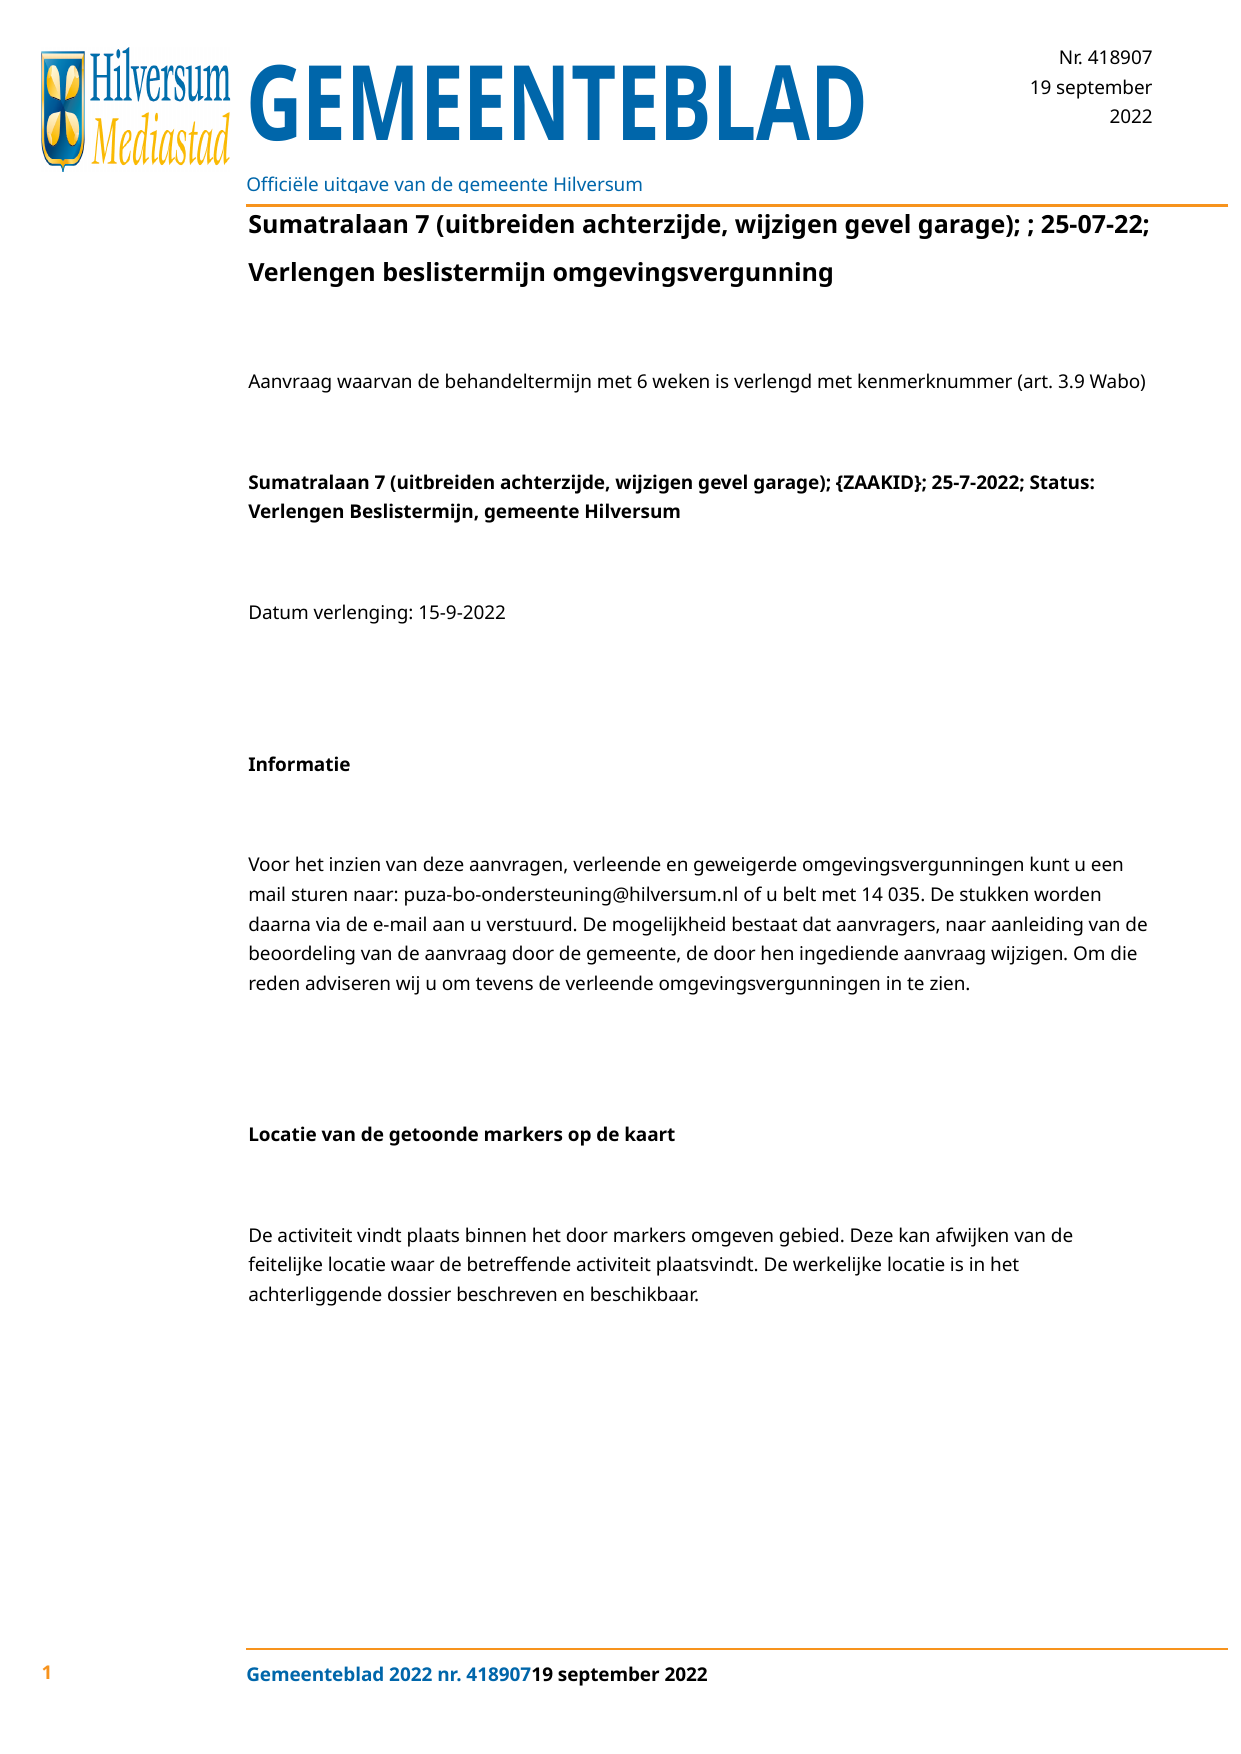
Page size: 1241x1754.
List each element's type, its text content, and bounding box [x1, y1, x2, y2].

text Locatie van de getoonde markers op de kaart [248, 1121, 1152, 1147]
text Datum verlenging: 15-9-2022 [248, 599, 1152, 625]
text Sumatralaan 7 (uitbreiden achterzijde, wijzigen gevel garage); {ZAAKID}; 25-7-2022; Status: Verlengen Beslistermijn, gemeente Hilversum [248, 469, 1152, 524]
text De activiteit vindt plaats binnen het door markers omgeven gebied. Deze kan afwijken van de feitelijke locatie waar de betreffende activiteit plaatsvindt. De werkelijke locatie is in het achterliggende dossier beschreven en beschikbaar. [248, 1222, 1152, 1307]
text Aanvraag waarvan de behandeltermijn met 6 weken is verlengd met kenmerknummer (art. 3.9 Wabo) [248, 368, 1152, 394]
picture [41, 47, 231, 172]
text Informatie [248, 751, 1152, 777]
text Sumatralaan 7 (uitbreiden achterzijde, wijzigen gevel garage); ; 25-07-22; Verlengen beslistermijn omgevingsvergunning [248, 207, 1152, 288]
text Voor het inzien van deze aanvragen, verleende en geweigerde omgevingsvergunningen kunt u een mail sturen naar: puza-bo-ondersteuning@hilversum.nl of u belt met 14 035. De stukken worden daarna via de e-mail aan u verstuurd. De mogelijkheid bestaat dat aanvragers, naar aanleiding van de beoordeling van de aanvraag door de gemeente, de door hen ingediende aanvraag wijzigen. Om die reden adviseren wij u om tevens de verleende omgevingsvergunningen in te zien. [248, 852, 1152, 996]
